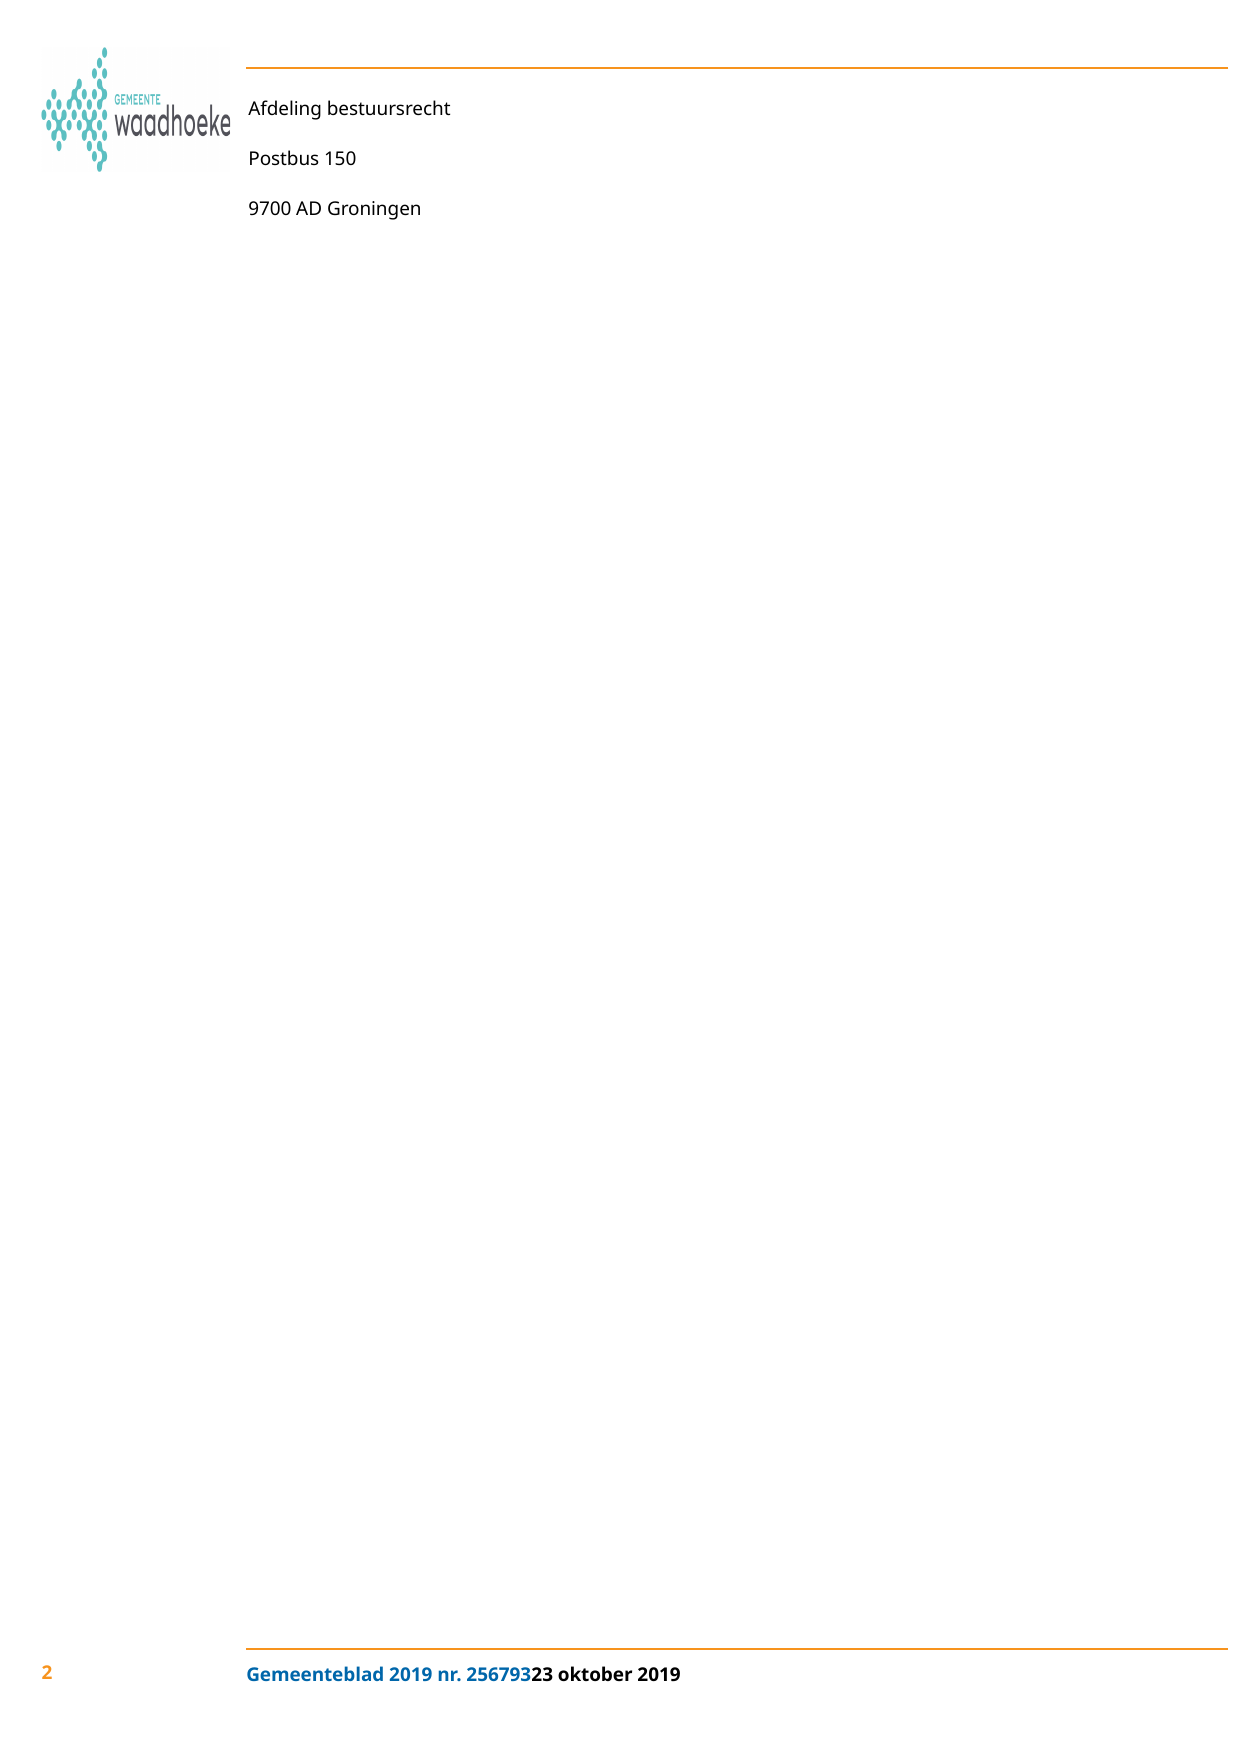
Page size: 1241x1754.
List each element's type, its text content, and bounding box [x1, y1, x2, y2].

text Postbus 150 [248, 145, 1152, 171]
text Afdeling bestuursrecht [248, 95, 1152, 121]
text 9700 AD Groningen [248, 196, 1152, 221]
picture [41, 47, 231, 172]
